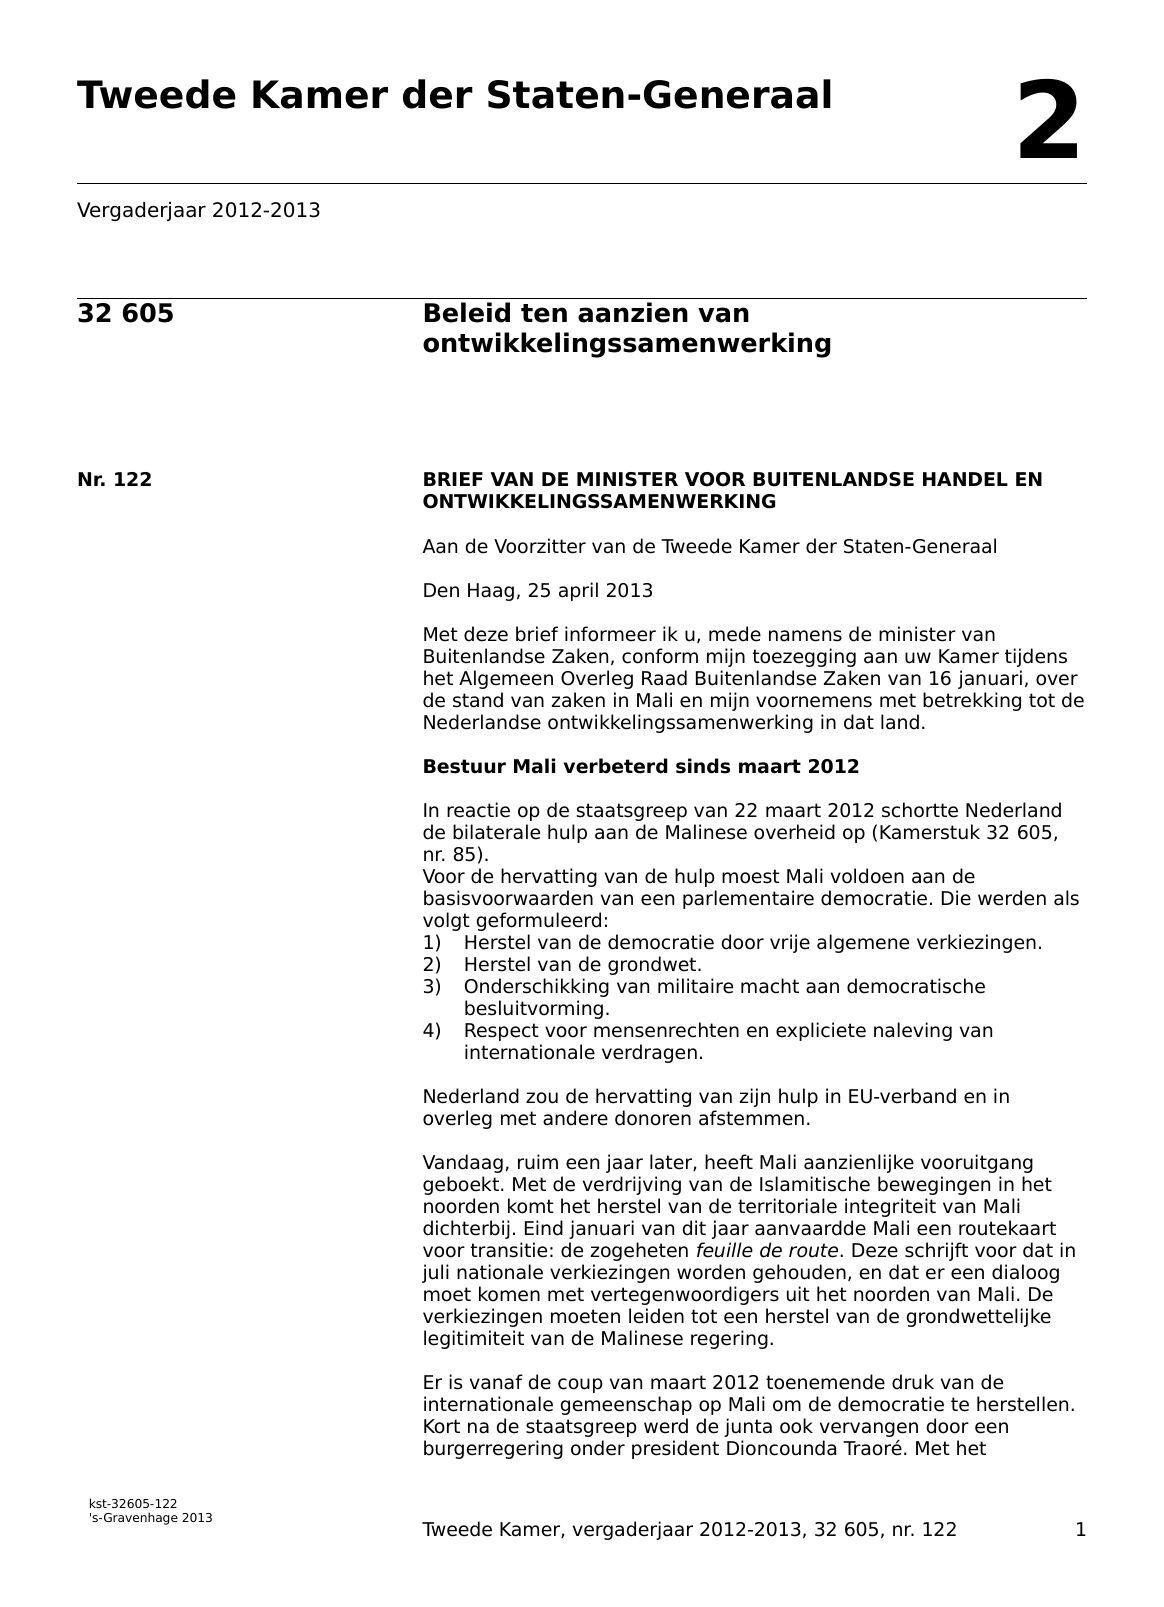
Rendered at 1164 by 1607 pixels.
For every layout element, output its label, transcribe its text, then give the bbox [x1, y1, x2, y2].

text Aan de Voorzitter van de Tweede Kamer der Staten-Generaal [422, 536, 1087, 557]
text Nederland zou de hervatting van zijn hulp in EU-verband en in overleg met andere donoren afstemmen. [422, 1086, 1087, 1130]
text Den Haag, 25 april 2013 [422, 580, 1087, 602]
table_header 2 [886, 59, 1087, 183]
subtitle Bestuur Mali verbeterd sinds maart 2012 [422, 756, 1087, 778]
text In reactie op de staatsgreep van 22 maart 2012 schortte Nederland de bilaterale hulp aan de Malinese overheid op (Kamerstuk 32 605, nr. 85). [422, 800, 1087, 866]
text Voor de hervatting van de hulp moest Mali voldoen aan de basisvoorwaarden van een parlementaire democratie. Die werden als volgt geformuleerd: [422, 866, 1087, 932]
subtitle 32 605 Beleid ten aanzien van ontwikkelingssamenwerking [77, 299, 1087, 358]
text 3) Onderschikking van militaire macht aan democratische besluitvorming. [422, 976, 1087, 1020]
text Er is vanaf de coup van maart 2012 toenemende druk van de internationale gemeenschap op Mali om de democratie te herstellen. Kort na de staatsgreep werd de junta ook vervangen door een burgerregering onder president Dioncounda Traoré. Met het [422, 1372, 1087, 1460]
text 4) Respect voor mensenrechten en expliciete naleving van internationale verdragen. [422, 1020, 1087, 1064]
table_header Tweede Kamer der Staten-Generaal [77, 59, 886, 183]
text Met deze brief informeer ik u, mede namens de minister van Buitenlandse Zaken, conform mijn toezegging aan uw Kamer tijdens het Algemeen Overleg Raad Buitenlandse Zaken van 16 januari, over de stand van zaken in Mali en mijn voornemens met betrekking tot de Nederlandse ontwikkelingssamenwerking in dat land. [422, 624, 1087, 734]
text kst-32605-122 [88, 1497, 323, 1511]
text 2) Herstel van de grondwet. [422, 954, 1087, 976]
subtitle Nr. 122 BRIEF VAN DE MINISTER VOOR BUITENLANDSE HANDEL EN ONTWIKKELINGSSAMENWERKING [77, 469, 1087, 513]
text 1) Herstel van de democratie door vrije algemene verkiezingen. [422, 932, 1087, 954]
text 's-Gravenhage 2013 [88, 1511, 323, 1525]
text Vandaag, ruim een jaar later, heeft Mali aanzienlijke vooruitgang geboekt. Met de verdrijving van de Islamitische bewegingen in het noorden komt het herstel van de territoriale integriteit van Mali dichterbij. Eind januari van dit jaar aanvaardde Mali een routekaart voor transitie: de zogeheten feuille de route. Deze schrijft voor dat in juli nationale verkiezingen worden gehouden, en dat er een dialoog moet komen met vertegenwoordigers uit het noorden van Mali. De verkiezingen moeten leiden tot een herstel van de grondwettelijke legitimiteit van de Malinese regering. [422, 1152, 1087, 1350]
table_cell Vergaderjaar 2012-2013 [77, 184, 1087, 298]
